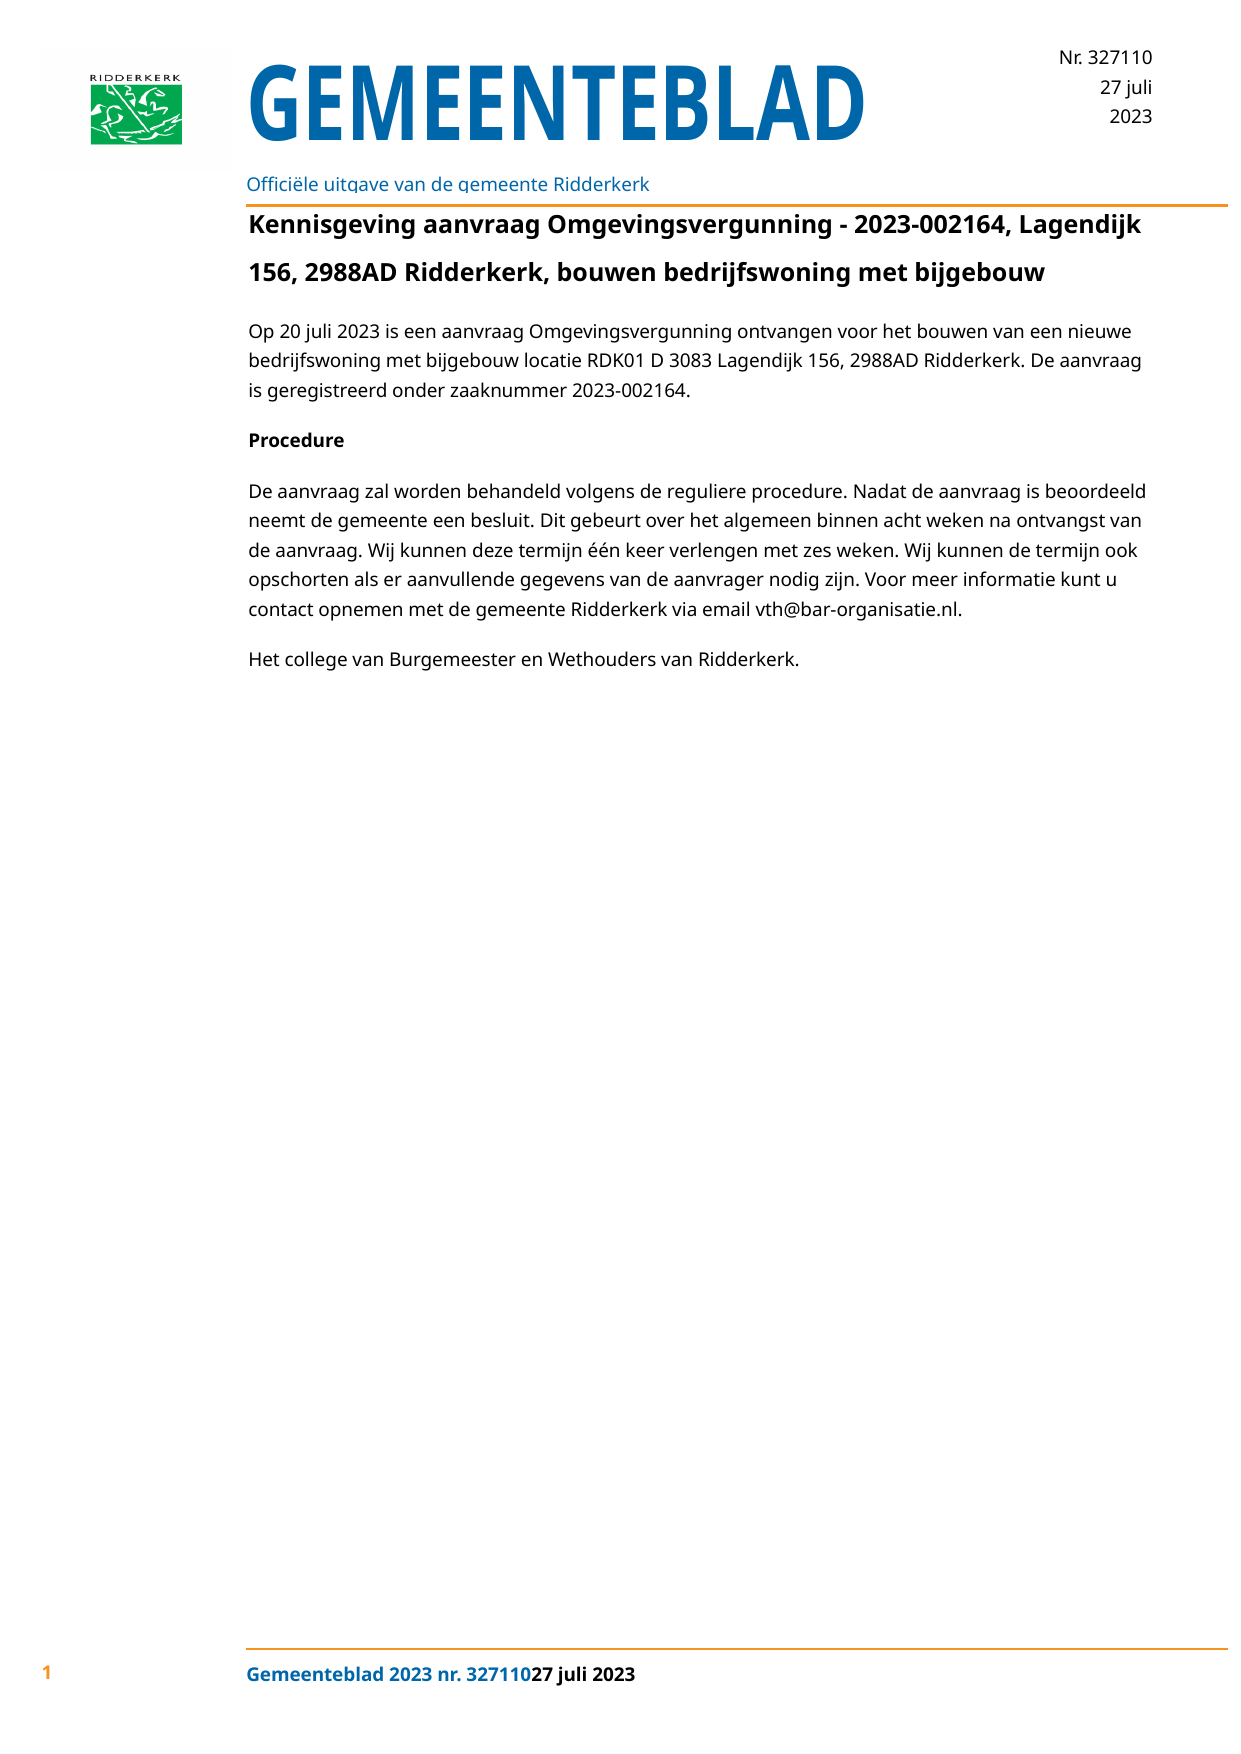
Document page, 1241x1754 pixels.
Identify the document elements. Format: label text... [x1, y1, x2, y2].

text Kennisgeving aanvraag Omgevingsvergunning - 2023-002164, Lagendijk 156, 2988AD Ridderkerk, bouwen bedrijfswoning met bijgebouw [248, 207, 1152, 288]
text Het college van Burgemeester en Wethouders van Ridderkerk. [248, 647, 1152, 672]
text Op 20 juli 2023 is een aanvraag Omgevingsvergunning ontvangen voor het bouwen van een nieuwe bedrijfswoning met bijgebouw locatie RDK01 D 3083 Lagendijk 156, 2988AD Ridderkerk. De aanvraag is geregistreerd onder zaaknummer 2023-002164. [248, 318, 1152, 403]
text Procedure [248, 427, 1152, 453]
picture [41, 47, 231, 172]
text De aanvraag zal worden behandeld volgens de reguliere procedure. Nadat de aanvraag is beoordeeld neemt de gemeente een besluit. Dit gebeurt over het algemeen binnen acht weken na ontvangst van de aanvraag. Wij kunnen deze termijn één keer verlengen met zes weken. Wij kunnen de termijn ook opschorten als er aanvullende gegevens van de aanvrager nodig zijn. Voor meer informatie kunt u contact opnemen met de gemeente Ridderkerk via email vth@bar-organisatie.nl. [248, 478, 1152, 622]
